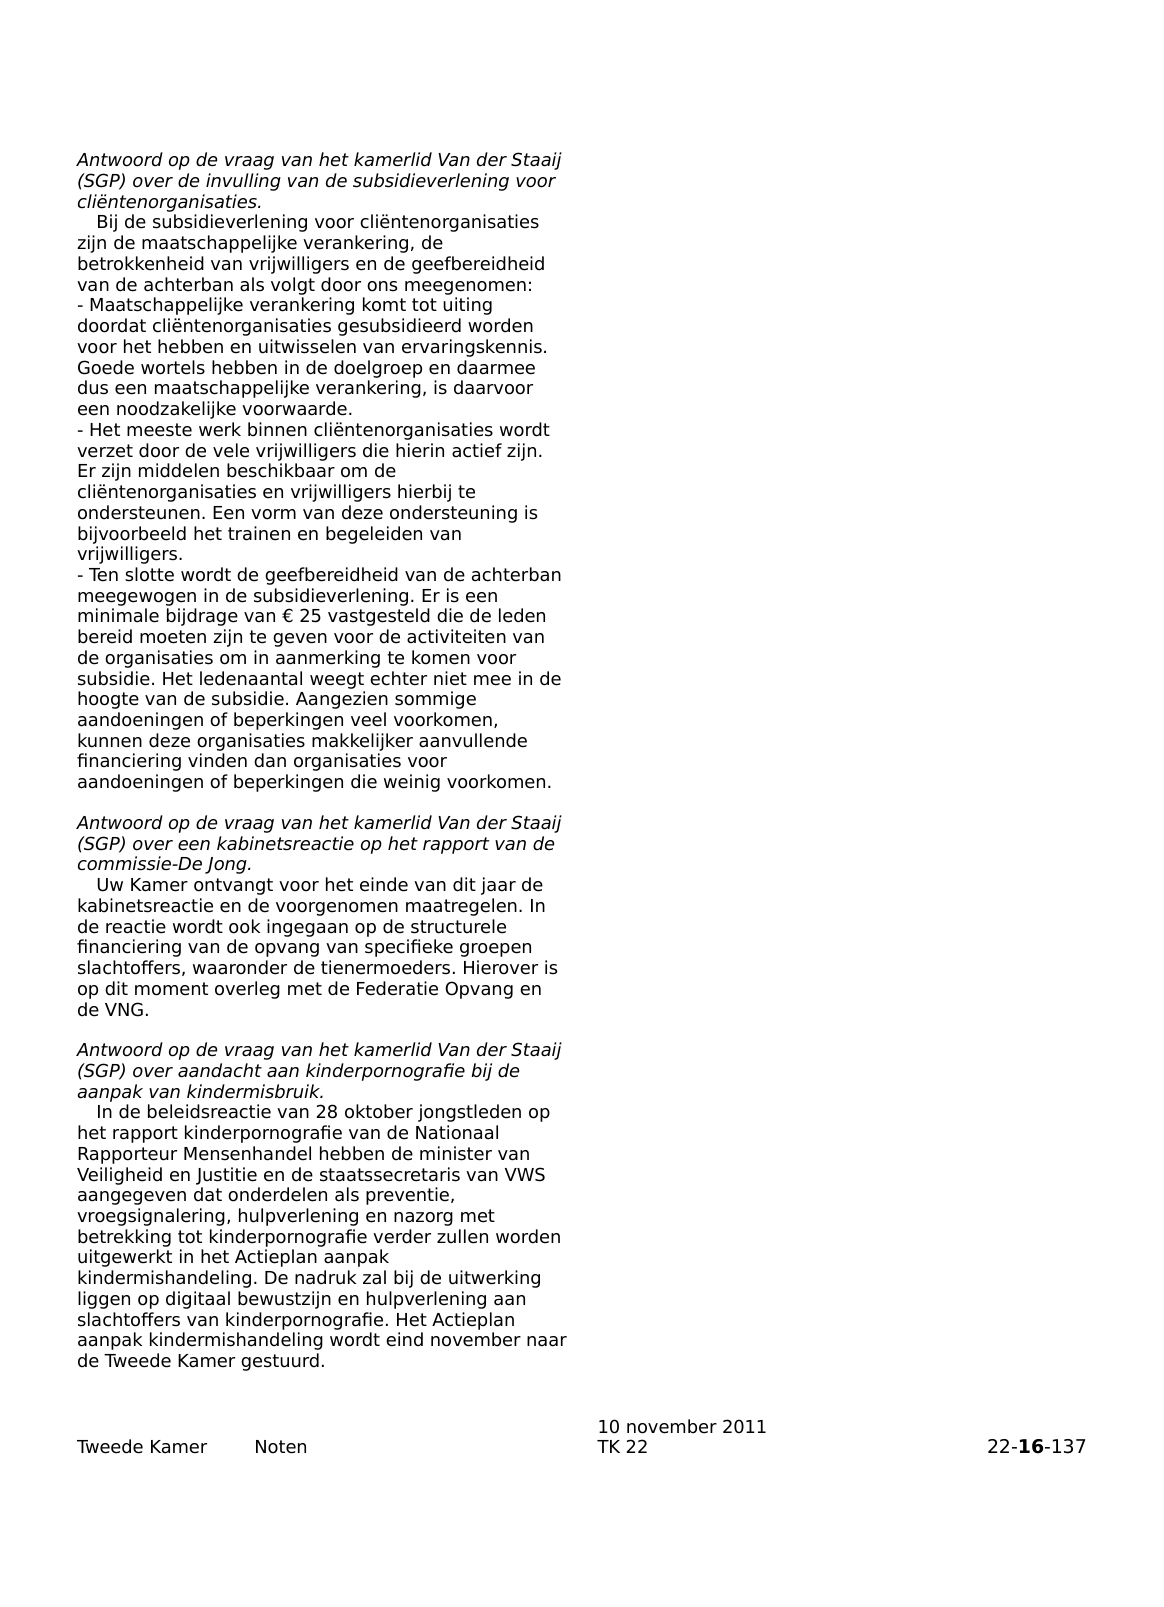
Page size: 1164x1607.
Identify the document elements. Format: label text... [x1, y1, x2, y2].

text Antwoord op de vraag van het kamerlid Van der Staaij (SGP) over de invulling van de subsidieverlening voor cliëntenorganisaties. [77, 150, 567, 212]
text Uw Kamer ontvangt voor het einde van dit jaar de kabinetsreactie en de voorgenomen maatregelen. In de reactie wordt ook ingegaan op de structurele financiering van de opvang van specifieke groepen slachtoffers, waaronder de tienermoeders. Hierover is op dit moment overleg met de Federatie Opvang en de VNG. [77, 875, 567, 1020]
text Antwoord op de vraag van het kamerlid Van der Staaij (SGP) over aandacht aan kinderpornografie bij de aanpak van kindermisbruik. [77, 1040, 567, 1102]
text - Ten slotte wordt de geefbereidheid van de achterban meegewogen in de subsidieverlening. Er is een minimale bijdrage van € 25 vastgesteld die de leden bereid moeten zijn te geven voor de activiteiten van de organisaties om in aanmerking te komen voor subsidie. Het ledenaantal weegt echter niet mee in de hoogte van de subsidie. Aangezien sommige aandoeningen of beperkingen veel voorkomen, kunnen deze organisaties makkelijker aanvullende financiering vinden dan organisaties voor aandoeningen of beperkingen die weinig voorkomen. [77, 565, 567, 793]
text - Maatschappelijke verankering komt tot uiting doordat cliëntenorganisaties gesubsidieerd worden voor het hebben en uitwisselen van ervaringskennis. Goede wortels hebben in de doelgroep en daarmee dus een maatschappelijke verankering, is daarvoor een noodzakelijke voorwaarde. [77, 295, 567, 420]
text In de beleidsreactie van 28 oktober jongstleden op het rapport kinderpornografie van de Nationaal Rapporteur Mensenhandel hebben de minister van Veiligheid en Justitie en de staatssecretaris van VWS aangegeven dat onderdelen als preventie, vroegsignalering, hulpverlening en nazorg met betrekking tot kinderpornografie verder zullen worden uitgewerkt in het Actieplan aanpak kindermishandeling. De nadruk zal bij de uitwerking liggen op digitaal bewustzijn en hulpverlening aan slachtoffers van kinderpornografie. Het Actieplan aanpak kindermishandeling wordt eind november naar de Tweede Kamer gestuurd. [77, 1102, 567, 1372]
text Bij de subsidieverlening voor cliëntenorganisaties zijn de maatschappelijke verankering, de betrokkenheid van vrijwilligers en de geefbereidheid van de achterban als volgt door ons meegenomen: [77, 212, 567, 295]
text Antwoord op de vraag van het kamerlid Van der Staaij (SGP) over een kabinetsreactie op het rapport van de commissie-De Jong. [77, 813, 567, 875]
text - Het meeste werk binnen cliëntenorganisaties wordt verzet door de vele vrijwilligers die hierin actief zijn. Er zijn middelen beschikbaar om de cliëntenorganisaties en vrijwilligers hierbij te ondersteunen. Een vorm van deze ondersteuning is bijvoorbeeld het trainen en begeleiden van vrijwilligers. [77, 420, 567, 565]
